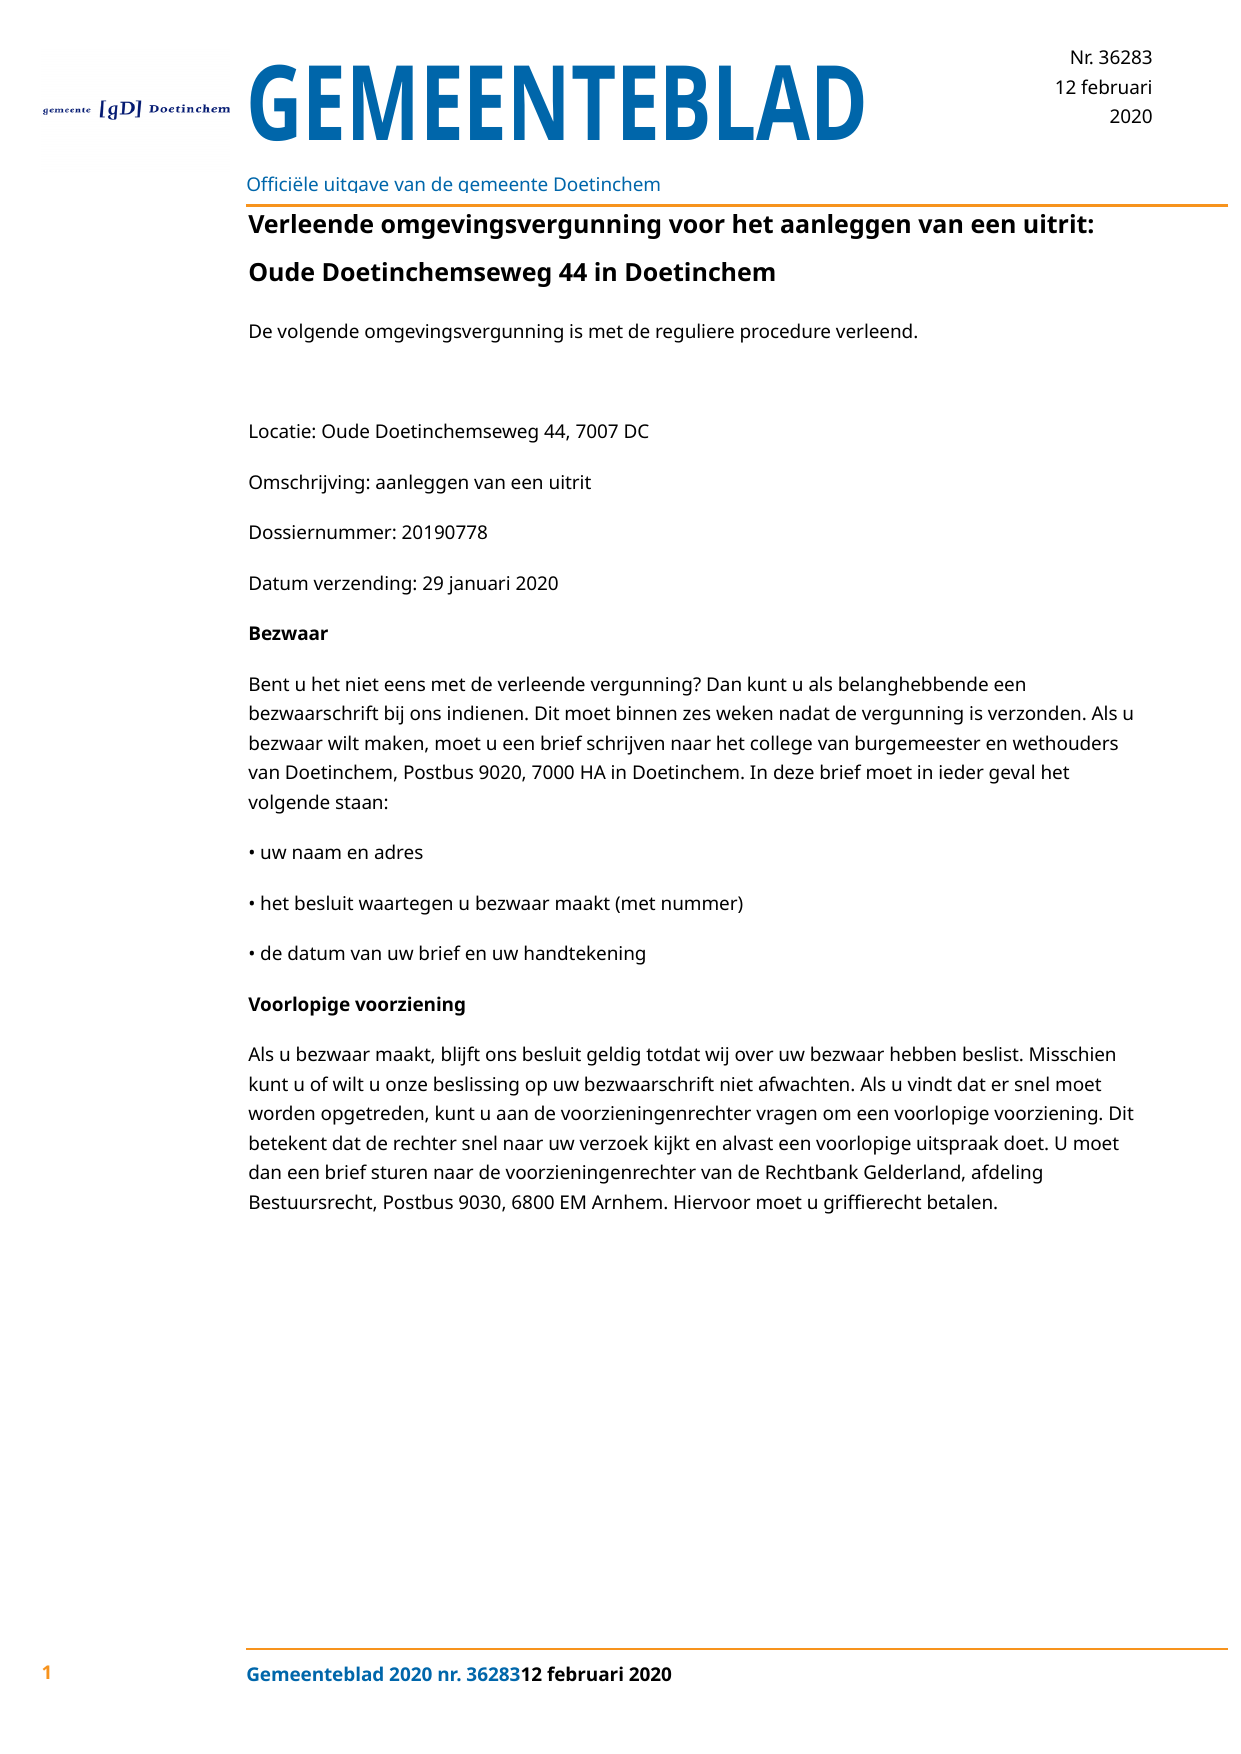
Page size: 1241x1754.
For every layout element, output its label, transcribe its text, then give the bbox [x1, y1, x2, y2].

text • uw naam en adres [248, 839, 1152, 865]
picture [41, 47, 231, 172]
text Dossiernummer: 20190778 [248, 519, 1152, 545]
text Datum verzending: 29 januari 2020 [248, 570, 1152, 596]
text Als u bezwaar maakt, blijft ons besluit geldig totdat wij over uw bezwaar hebben beslist. Misschien kunt u of wilt u onze beslissing op uw bezwaarschrift niet afwachten. Als u vindt dat er snel moet worden opgetreden, kunt u aan de voorzieningenrechter vragen om een voorlopige voorziening. Dit betekent dat de rechter snel naar uw verzoek kijkt en alvast een voorlopige uitspraak doet. U moet dan een brief sturen naar de voorzieningenrechter van de Rechtbank Gelderland, afdeling Bestuursrecht, Postbus 9030, 6800 EM Arnhem. Hiervoor moet u griffierecht betalen. [248, 1041, 1152, 1215]
text Verleende omgevingsvergunning voor het aanleggen van een uitrit: Oude Doetinchemseweg 44 in Doetinchem [248, 207, 1152, 288]
text De volgende omgevingsvergunning is met de reguliere procedure verleend. [248, 318, 1152, 344]
text • het besluit waartegen u bezwaar maakt (met nummer) [248, 890, 1152, 916]
text Locatie: Oude Doetinchemseweg 44, 7007 DC [248, 419, 1152, 444]
text • de datum van uw brief en uw handtekening [248, 940, 1152, 966]
text Voorlopige voorziening [248, 991, 1152, 1017]
text Bezwaar [248, 620, 1152, 646]
text Bent u het niet eens met de verleende vergunning? Dan kunt u als belanghebbende een bezwaarschrift bij ons indienen. Dit moet binnen zes weken nadat de vergunning is verzonden. Als u bezwaar wilt maken, moet u een brief schrijven naar het college van burgemeester en wethouders van Doetinchem, Postbus 9020, 7000 HA in Doetinchem. In deze brief moet in ieder geval het volgende staan: [248, 671, 1152, 815]
text Omschrijving: aanleggen van een uitrit [248, 469, 1152, 495]
